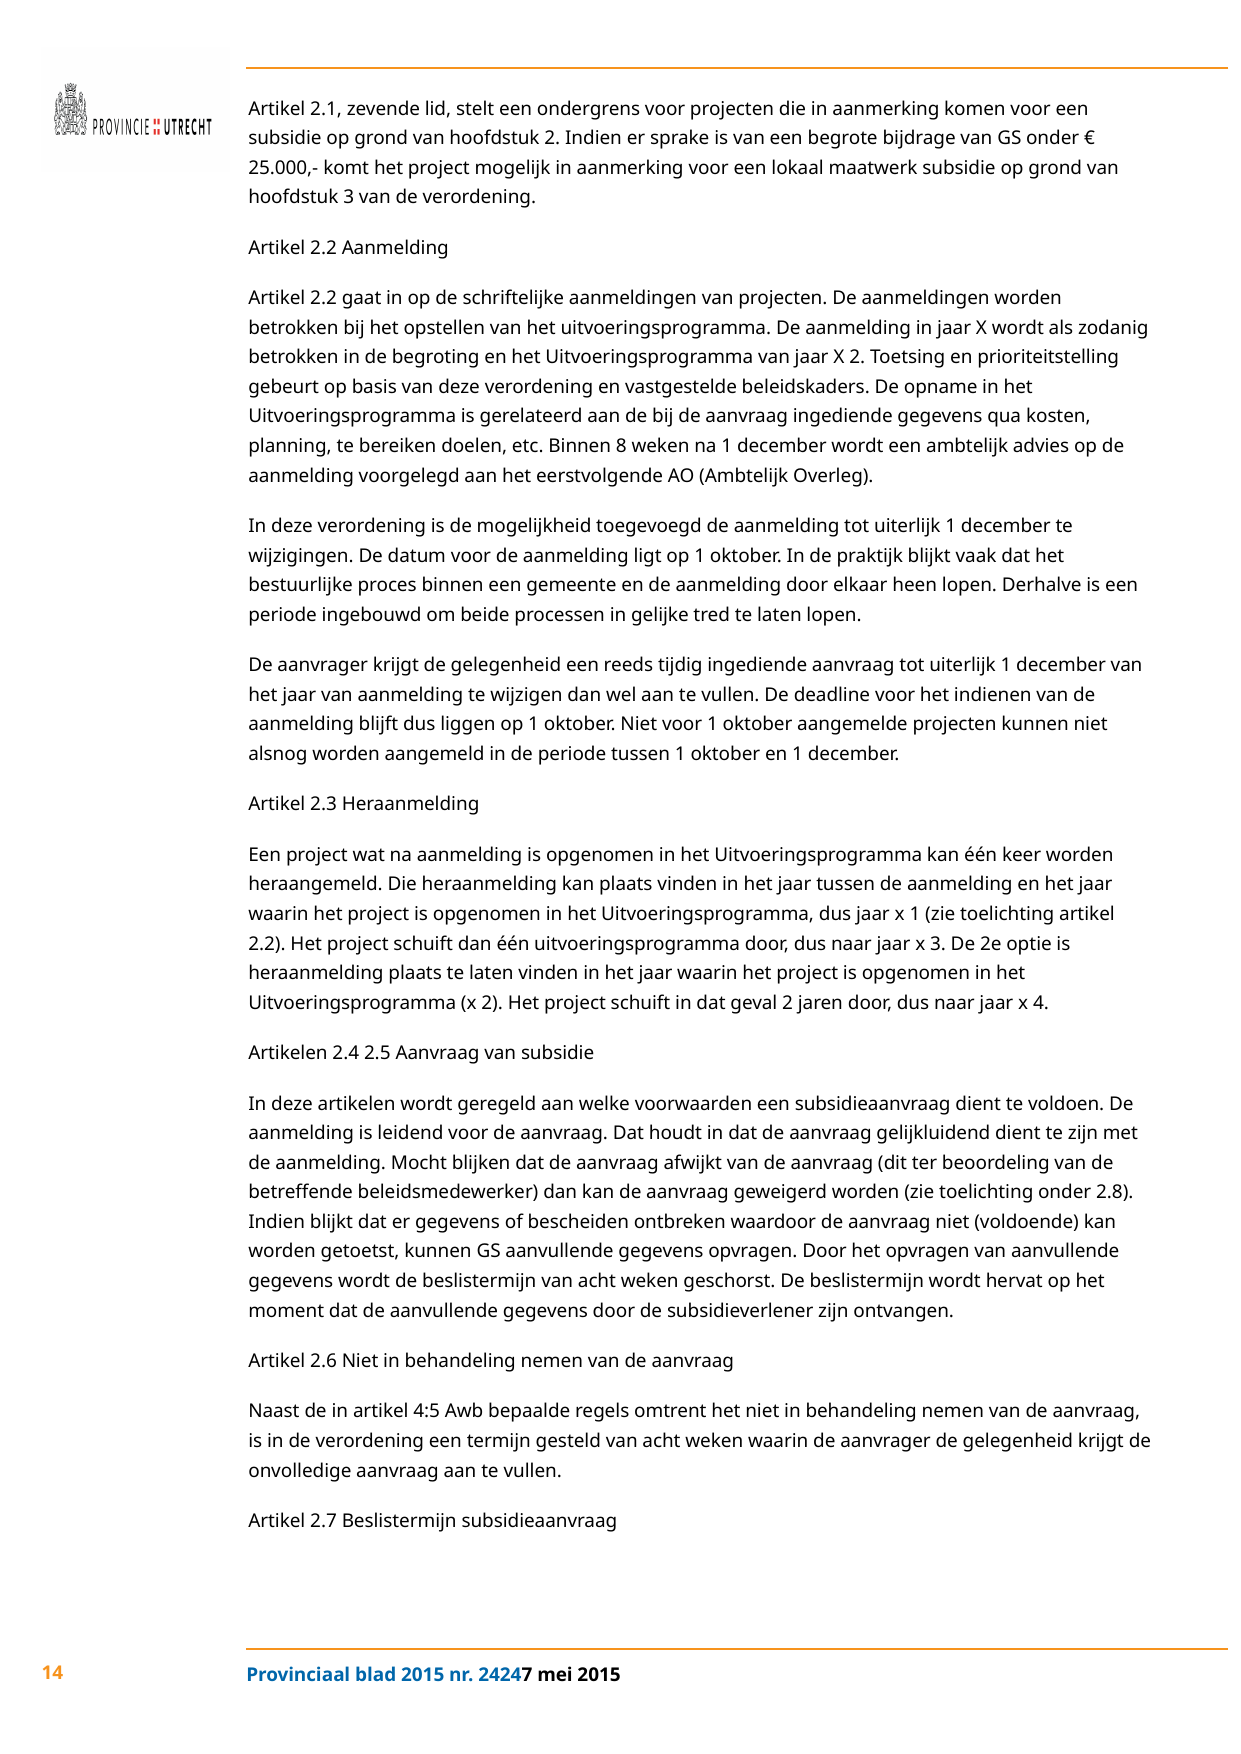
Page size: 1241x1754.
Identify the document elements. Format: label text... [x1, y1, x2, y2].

text Artikel 2.1, zevende lid, stelt een ondergrens voor projecten die in aanmerking komen voor een subsidie op grond van hoofdstuk 2. Indien er sprake is van een begrote bijdrage van GS onder € 25.000,- komt het project mogelijk in aanmerking voor een lokaal maatwerk subsidie op grond van hoofdstuk 3 van de verordening. [248, 95, 1152, 209]
text Artikel 2.7 Beslistermijn subsidieaanvraag [248, 1507, 1152, 1533]
text In deze verordening is de mogelijkheid toegevoegd de aanmelding tot uiterlijk 1 december te wijzigingen. De datum voor de aanmelding ligt op 1 oktober. In de praktijk blijkt vaak dat het bestuurlijke proces binnen een gemeente en de aanmelding door elkaar heen lopen. Derhalve is een periode ingebouwd om beide processen in gelijke tred te laten lopen. [248, 512, 1152, 627]
text Een project wat na aanmelding is opgenomen in het Uitvoeringsprogramma kan één keer worden heraangemeld. Die heraanmelding kan plaats vinden in het jaar tussen de aanmelding en het jaar waarin het project is opgenomen in het Uitvoeringsprogramma, dus jaar x 1 (zie toelichting artikel 2.2). Het project schuift dan één uitvoeringsprogramma door, dus naar jaar x 3. De 2e optie is heraanmelding plaats te laten vinden in het jaar waarin het project is opgenomen in het Uitvoeringsprogramma (x 2). Het project schuift in dat geval 2 jaren door, dus naar jaar x 4. [248, 841, 1152, 1015]
text Artikel 2.2 gaat in op de schriftelijke aanmeldingen van projecten. De aanmeldingen worden betrokken bij het opstellen van het uitvoeringsprogramma. De aanmelding in jaar X wordt als zodanig betrokken in de begroting en het Uitvoeringsprogramma van jaar X 2. Toetsing en prioriteitstelling gebeurt op basis van deze verordening en vastgestelde beleidskaders. De opname in het Uitvoeringsprogramma is gerelateerd aan de bij de aanvraag ingediende gegevens qua kosten, planning, te bereiken doelen, etc. Binnen 8 weken na 1 december wordt een ambtelijk advies op de aanmelding voorgelegd aan het eerstvolgende AO (Ambtelijk Overleg). [248, 284, 1152, 488]
text De aanvrager krijgt de gelegenheid een reeds tijdig ingediende aanvraag tot uiterlijk 1 december van het jaar van aanmelding te wijzigen dan wel aan te vullen. De deadline voor het indienen van de aanmelding blijft dus liggen op 1 oktober. Niet voor 1 oktober aangemelde projecten kunnen niet alsnog worden aangemeld in de periode tussen 1 oktober en 1 december. [248, 651, 1152, 766]
text Artikel 2.2 Aanmelding [248, 234, 1152, 260]
text Artikel 2.3 Heraanmelding [248, 791, 1152, 816]
picture [41, 47, 231, 172]
text Naast de in artikel 4:5 Awb bepaalde regels omtrent het niet in behandeling nemen van de aanvraag, is in de verordening een termijn gesteld van acht weken waarin de aanvrager de gelegenheid krijgt de onvolledige aanvraag aan te vullen. [248, 1398, 1152, 1483]
text Artikel 2.6 Niet in behandeling nemen van de aanvraag [248, 1347, 1152, 1373]
text In deze artikelen wordt geregeld aan welke voorwaarden een subsidieaanvraag dient te voldoen. De aanmelding is leidend voor de aanvraag. Dat houdt in dat de aanvraag gelijkluidend dient te zijn met de aanmelding. Mocht blijken dat de aanvraag afwijkt van de aanvraag (dit ter beoordeling van de betreffende beleidsmedewerker) dan kan de aanvraag geweigerd worden (zie toelichting onder 2.8). Indien blijkt dat er gegevens of bescheiden ontbreken waardoor de aanvraag niet (voldoende) kan worden getoetst, kunnen GS aanvullende gegevens opvragen. Door het opvragen van aanvullende gegevens wordt de beslistermijn van acht weken geschorst. De beslistermijn wordt hervat op het moment dat de aanvullende gegevens door de subsidieverlener zijn ontvangen. [248, 1090, 1152, 1323]
text Artikelen 2.4 2.5 Aanvraag van subsidie [248, 1039, 1152, 1065]
